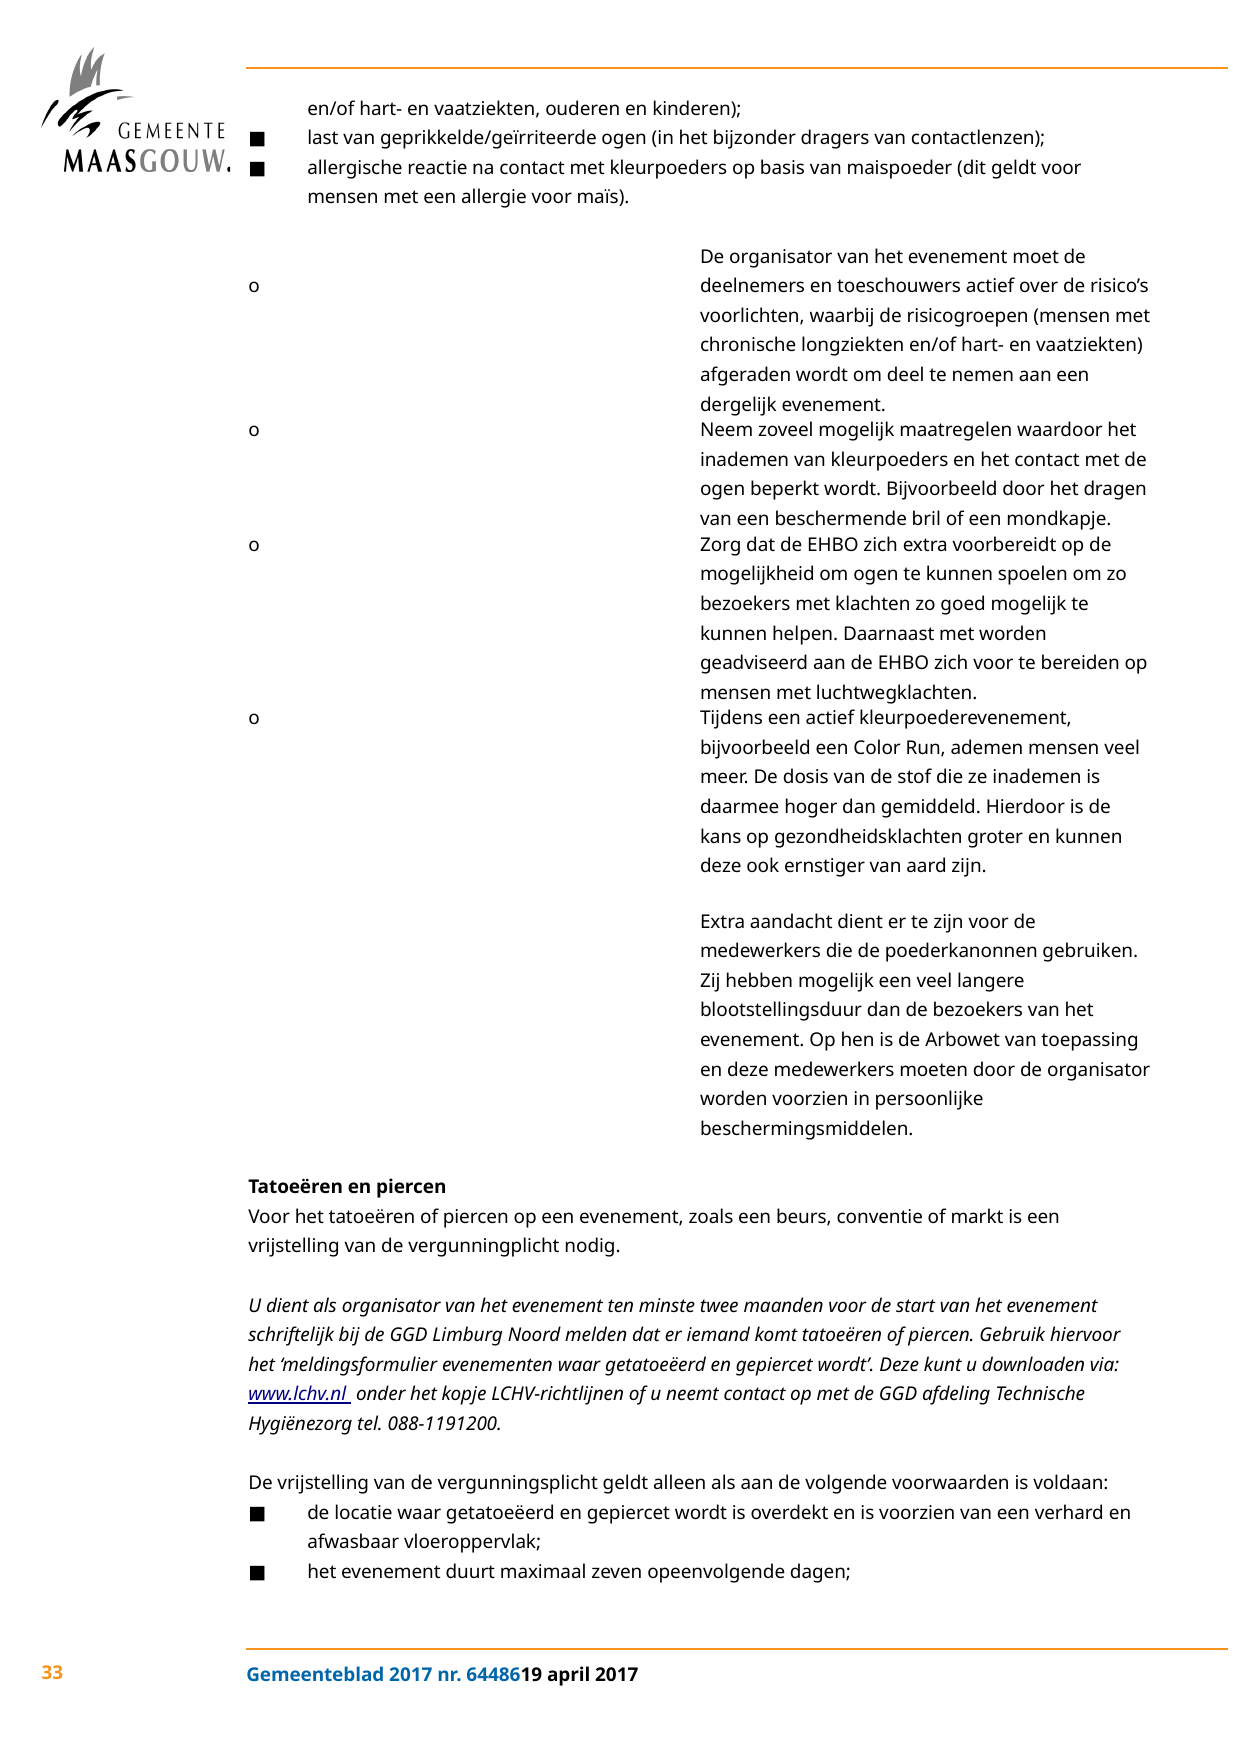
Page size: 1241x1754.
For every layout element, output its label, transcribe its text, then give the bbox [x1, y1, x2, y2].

list en/of hart- en vaatziekten, ouderen en kinderen); [248, 95, 1152, 121]
text Voor het tatoeëren of piercen op een evenement, zoals een beurs, conventie of markt is een vrijstelling van de vergunningplicht nodig. [248, 1203, 1152, 1258]
picture [41, 47, 231, 172]
list last van geprikkelde/geïrriteerde ogen (in het bijzonder dragers van contactlenzen); [248, 124, 1152, 150]
list de locatie waar getatoeëerd en gepiercet wordt is overdekt en is voorzien van een verhard en afwasbaar vloeroppervlak; [248, 1499, 1152, 1554]
list het evenement duurt maximaal zeven opeenvolgende dagen; [248, 1558, 1152, 1584]
table_cell o [248, 531, 700, 704]
list allergische reactie na contact met kleurpoeders op basis van maispoeder (dit geldt voor mensen met een allergie voor maïs). [248, 154, 1152, 209]
table_header De organisator van het evenement moet de deelnemers en toeschouwers actief over de risico’s voorlichten, waarbij de risicogroepen (mensen met chronische longziekten en/of hart- en vaatziekten) afgeraden wordt om deel te nemen aan een dergelijk evenement. [700, 243, 1152, 416]
text Tatoeëren en piercen [248, 1173, 1152, 1199]
table_header o [248, 243, 700, 416]
table_cell Extra aandacht dient er te zijn voor de medewerkers die de poederkanonnen gebruiken. Zij hebben mogelijk een veel langere blootstellingsduur dan de bezoekers van het evenement. Op hen is de Arbowet van toepassing en deze medewerkers moeten door de organisator worden voorzien in persoonlijke beschermingsmiddelen. [700, 878, 1152, 1141]
table_cell o [248, 705, 700, 878]
table_cell Zorg dat de EHBO zich extra voorbereidt op de mogelijkheid om ogen te kunnen spoelen om zo bezoekers met klachten zo goed mogelijk te kunnen helpen. Daarnaast met worden geadviseerd aan de EHBO zich voor te bereiden op mensen met luchtwegklachten. [700, 531, 1152, 704]
table_cell [248, 878, 700, 1141]
table_cell Neem zoveel mogelijk maatregelen waardoor het inademen van kleurpoeders en het contact met de ogen beperkt wordt. Bijvoorbeeld door het dragen van een beschermende bril of een mondkapje. [700, 416, 1152, 531]
table_cell o [248, 416, 700, 531]
text De vrijstelling van de vergunningsplicht geldt alleen als aan de volgende voorwaarden is voldaan: [248, 1469, 1152, 1495]
text U dient als organisator van het evenement ten minste twee maanden voor de start van het evenement schriftelijk bij de GGD Limburg Noord melden dat er iemand komt tatoeëren of piercen. Gebruik hiervoor het ‘meldingsformulier evenementen waar getatoeëerd en gepiercet wordt’. Deze kunt u downloaden via: www.lchv.nl onder het kopje LCHV-richtlijnen of u neemt contact op met de GGD afdeling Technische Hygiënezorg tel. 088-1191200. [248, 1292, 1152, 1436]
table_cell Tijdens een actief kleurpoederevenement, bijvoorbeeld een Color Run, ademen mensen veel meer. De dosis van de stof die ze inademen is daarmee hoger dan gemiddeld. Hierdoor is de kans op gezondheidsklachten groter en kunnen deze ook ernstiger van aard zijn. [700, 705, 1152, 878]
